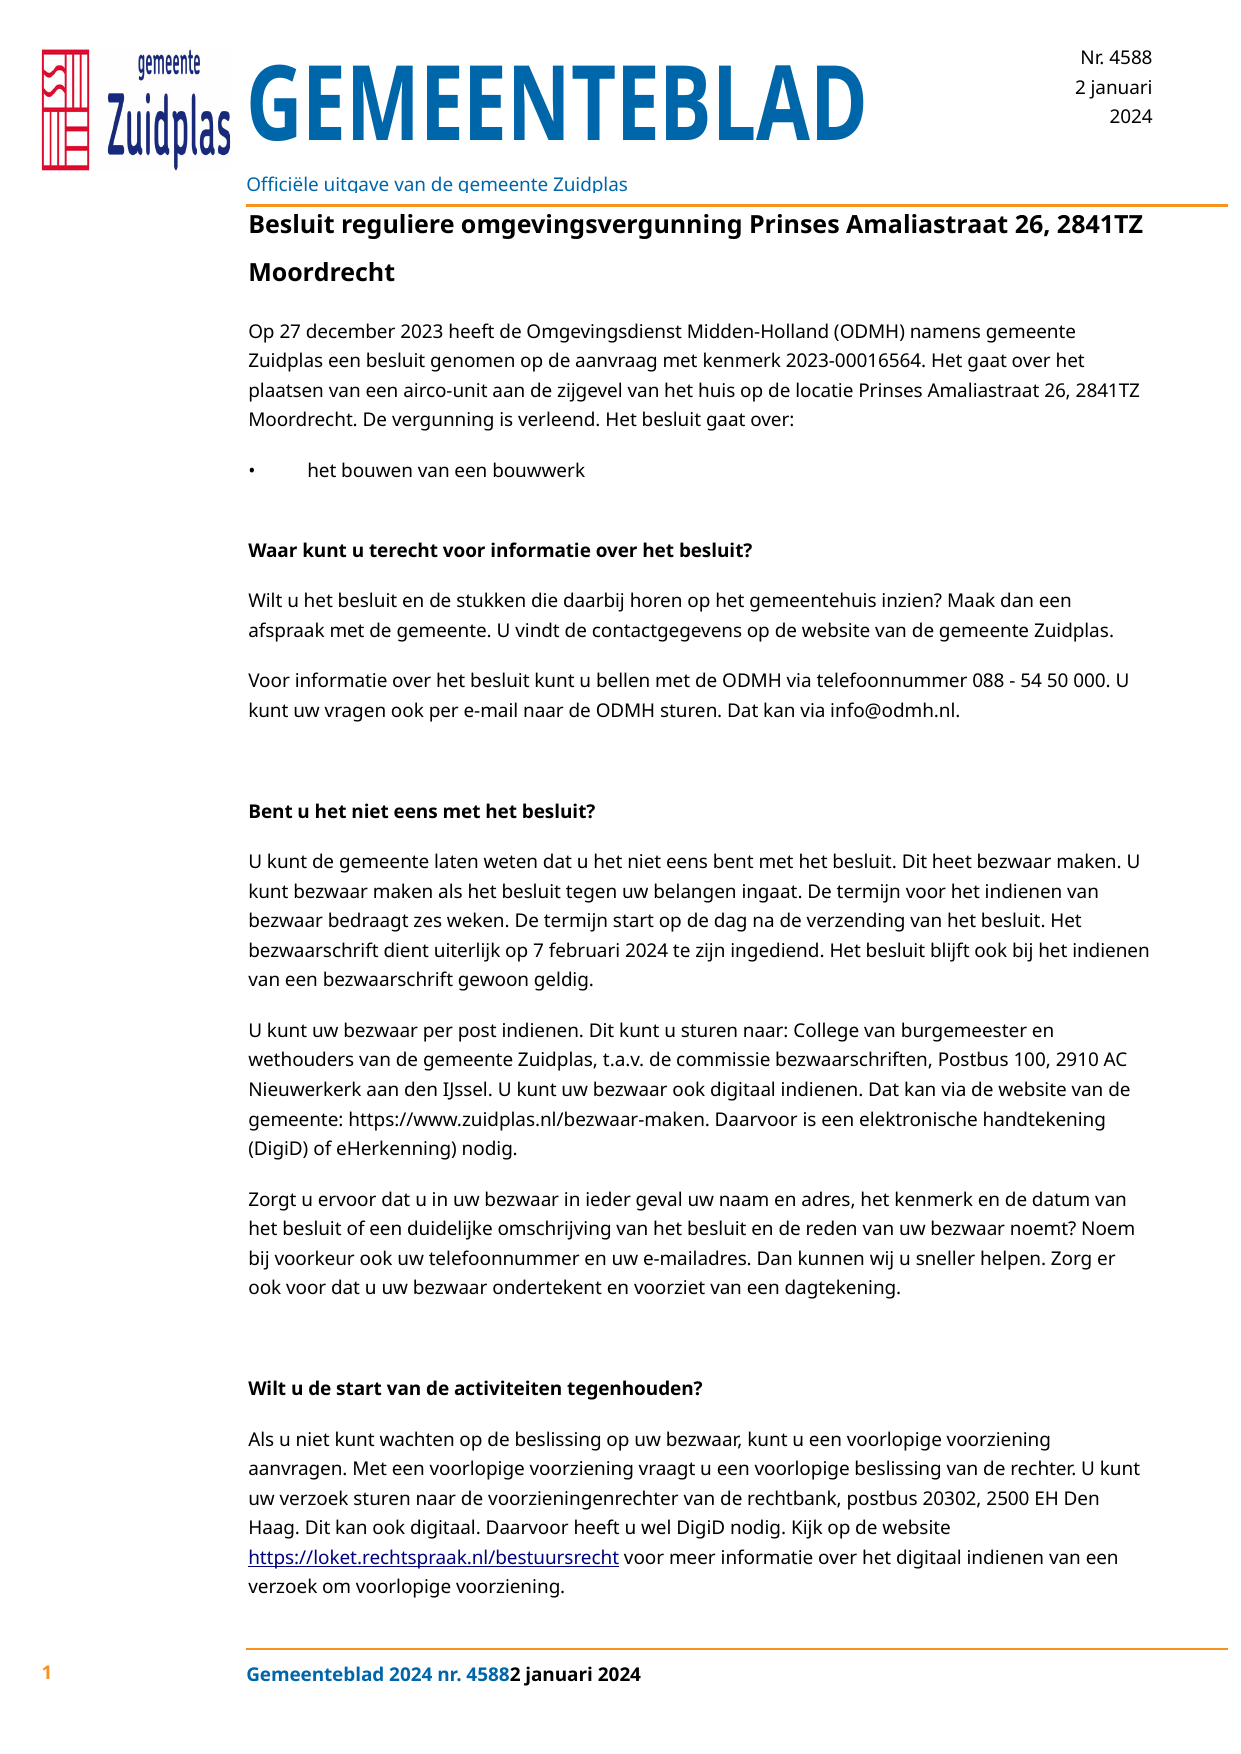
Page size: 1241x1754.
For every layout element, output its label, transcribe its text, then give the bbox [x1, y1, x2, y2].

text U kunt uw bezwaar per post indienen. Dit kunt u sturen naar: College van burgemeester en wethouders van de gemeente Zuidplas, t.a.v. de commissie bezwaarschriften, Postbus 100, 2910 AC Nieuwerkerk aan den IJssel. U kunt uw bezwaar ook digitaal indienen. Dat kan via de website van de gemeente: https://www.zuidplas.nl/bezwaar-maken. Daarvoor is een elektronische handtekening (DigiD) of eHerkenning) nodig. [248, 1017, 1152, 1161]
list het bouwen van een bouwwerk [248, 457, 1152, 483]
text Wilt u de start van de activiteiten tegenhouden? [248, 1375, 1152, 1401]
text Op 27 december 2023 heeft de Omgevingsdienst Midden-Holland (ODMH) namens gemeente Zuidplas een besluit genomen op de aanvraag met kenmerk 2023-00016564. Het gaat over het plaatsen van een airco-unit aan de zijgevel van het huis op de locatie Prinses Amaliastraat 26, 2841TZ Moordrecht. De vergunning is verleend. Het besluit gaat over: [248, 318, 1152, 432]
text Bent u het niet eens met het besluit? [248, 798, 1152, 824]
text Zorgt u ervoor dat u in uw bezwaar in ieder geval uw naam en adres, het kenmerk en de datum van het besluit of een duidelijke omschrijving van het besluit en de reden van uw bezwaar noemt? Noem bij voorkeur ook uw telefoonnummer en uw e-mailadres. Dan kunnen wij u sneller helpen. Zorg er ook voor dat u uw bezwaar ondertekent en voorziet van een dagtekening. [248, 1186, 1152, 1300]
text Voor informatie over het besluit kunt u bellen met de ODMH via telefoonnummer 088 - 54 50 000. U kunt uw vragen ook per e-mail naar de ODMH sturen. Dat kan via info@odmh.nl. [248, 667, 1152, 723]
text Wilt u het besluit en de stukken die daarbij horen op het gemeentehuis inzien? Maak dan een afspraak met de gemeente. U vindt de contactgegevens op de website van de gemeente Zuidplas. [248, 587, 1152, 643]
text U kunt de gemeente laten weten dat u het niet eens bent met het besluit. Dit heet bezwaar maken. U kunt bezwaar maken als het besluit tegen uw belangen ingaat. De termijn voor het indienen van bezwaar bedraagt zes weken. De termijn start op de dag na de verzending van het besluit. Het bezwaarschrift dient uiterlijk op 7 februari 2024 te zijn ingediend. Het besluit blijft ook bij het indienen van een bezwaarschrift gewoon geldig. [248, 848, 1152, 992]
text Als u niet kunt wachten op de beslissing op uw bezwaar, kunt u een voorlopige voorziening aanvragen. Met een voorlopige voorziening vraagt u een voorlopige beslissing van de rechter. U kunt uw verzoek sturen naar de voorzieningenrechter van de rechtbank, postbus 20302, 2500 EH Den Haag. Dit kan ook digitaal. Daarvoor heeft u wel DigiD nodig. Kijk op de website https://loket.rechtspraak.nl/bestuursrecht voor meer informatie over het digitaal indienen van een verzoek om voorlopige voorziening. [248, 1426, 1152, 1599]
text Besluit reguliere omgevingsvergunning Prinses Amaliastraat 26, 2841TZ Moordrecht [248, 207, 1152, 288]
picture [41, 47, 231, 172]
text Waar kunt u terecht voor informatie over het besluit? [248, 537, 1152, 563]
